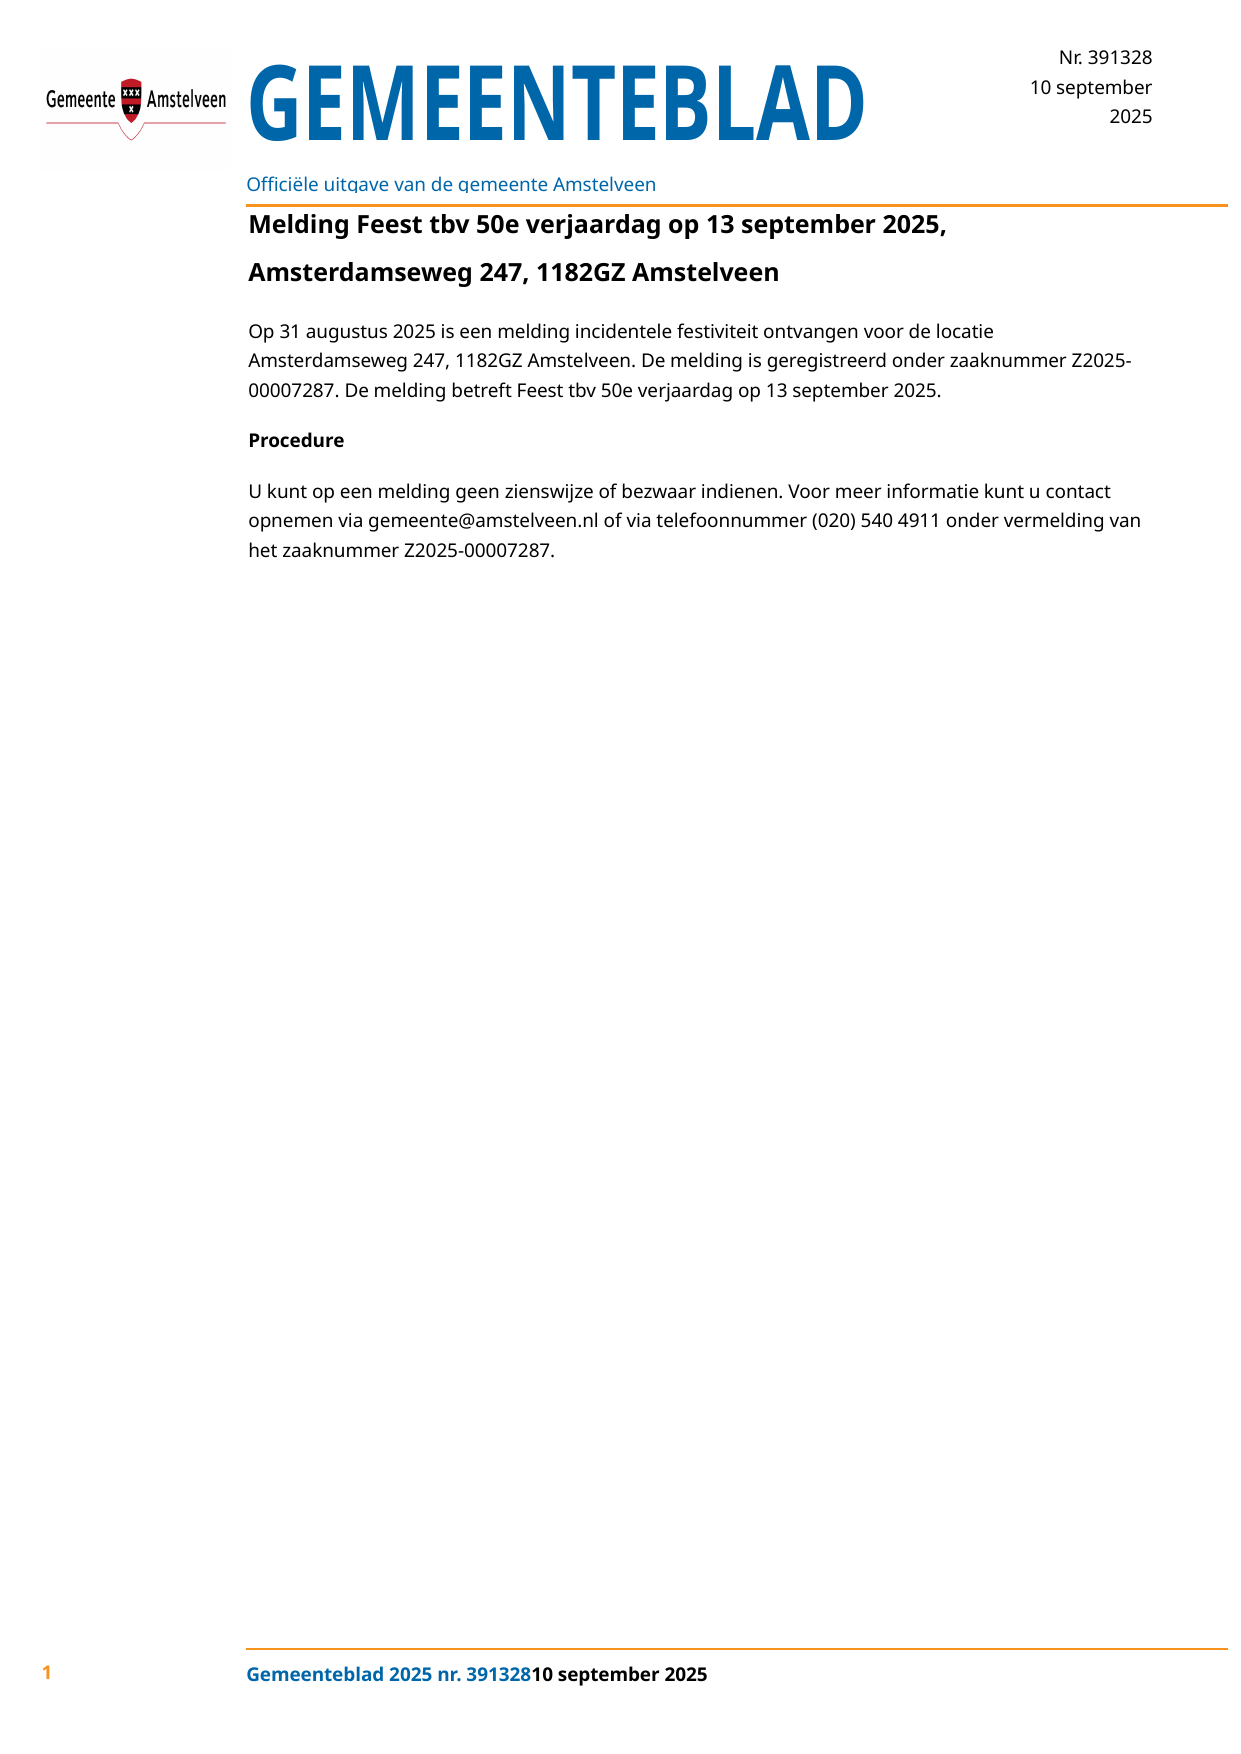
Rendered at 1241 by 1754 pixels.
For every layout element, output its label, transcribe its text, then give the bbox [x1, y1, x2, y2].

text Procedure [248, 427, 1152, 453]
text Op 31 augustus 2025 is een melding incidentele festiviteit ontvangen voor de locatie Amsterdamseweg 247, 1182GZ Amstelveen. De melding is geregistreerd onder zaaknummer Z2025-00007287. De melding betreft Feest tbv 50e verjaardag op 13 september 2025. [248, 318, 1152, 403]
text U kunt op een melding geen zienswijze of bezwaar indienen. Voor meer informatie kunt u contact opnemen via gemeente@amstelveen.nl of via telefoonnummer (020) 540 4911 onder vermelding van het zaaknummer Z2025-00007287. [248, 478, 1152, 563]
picture [41, 47, 231, 172]
text Melding Feest tbv 50e verjaardag op 13 september 2025, Amsterdamseweg 247, 1182GZ Amstelveen [248, 207, 1152, 288]
